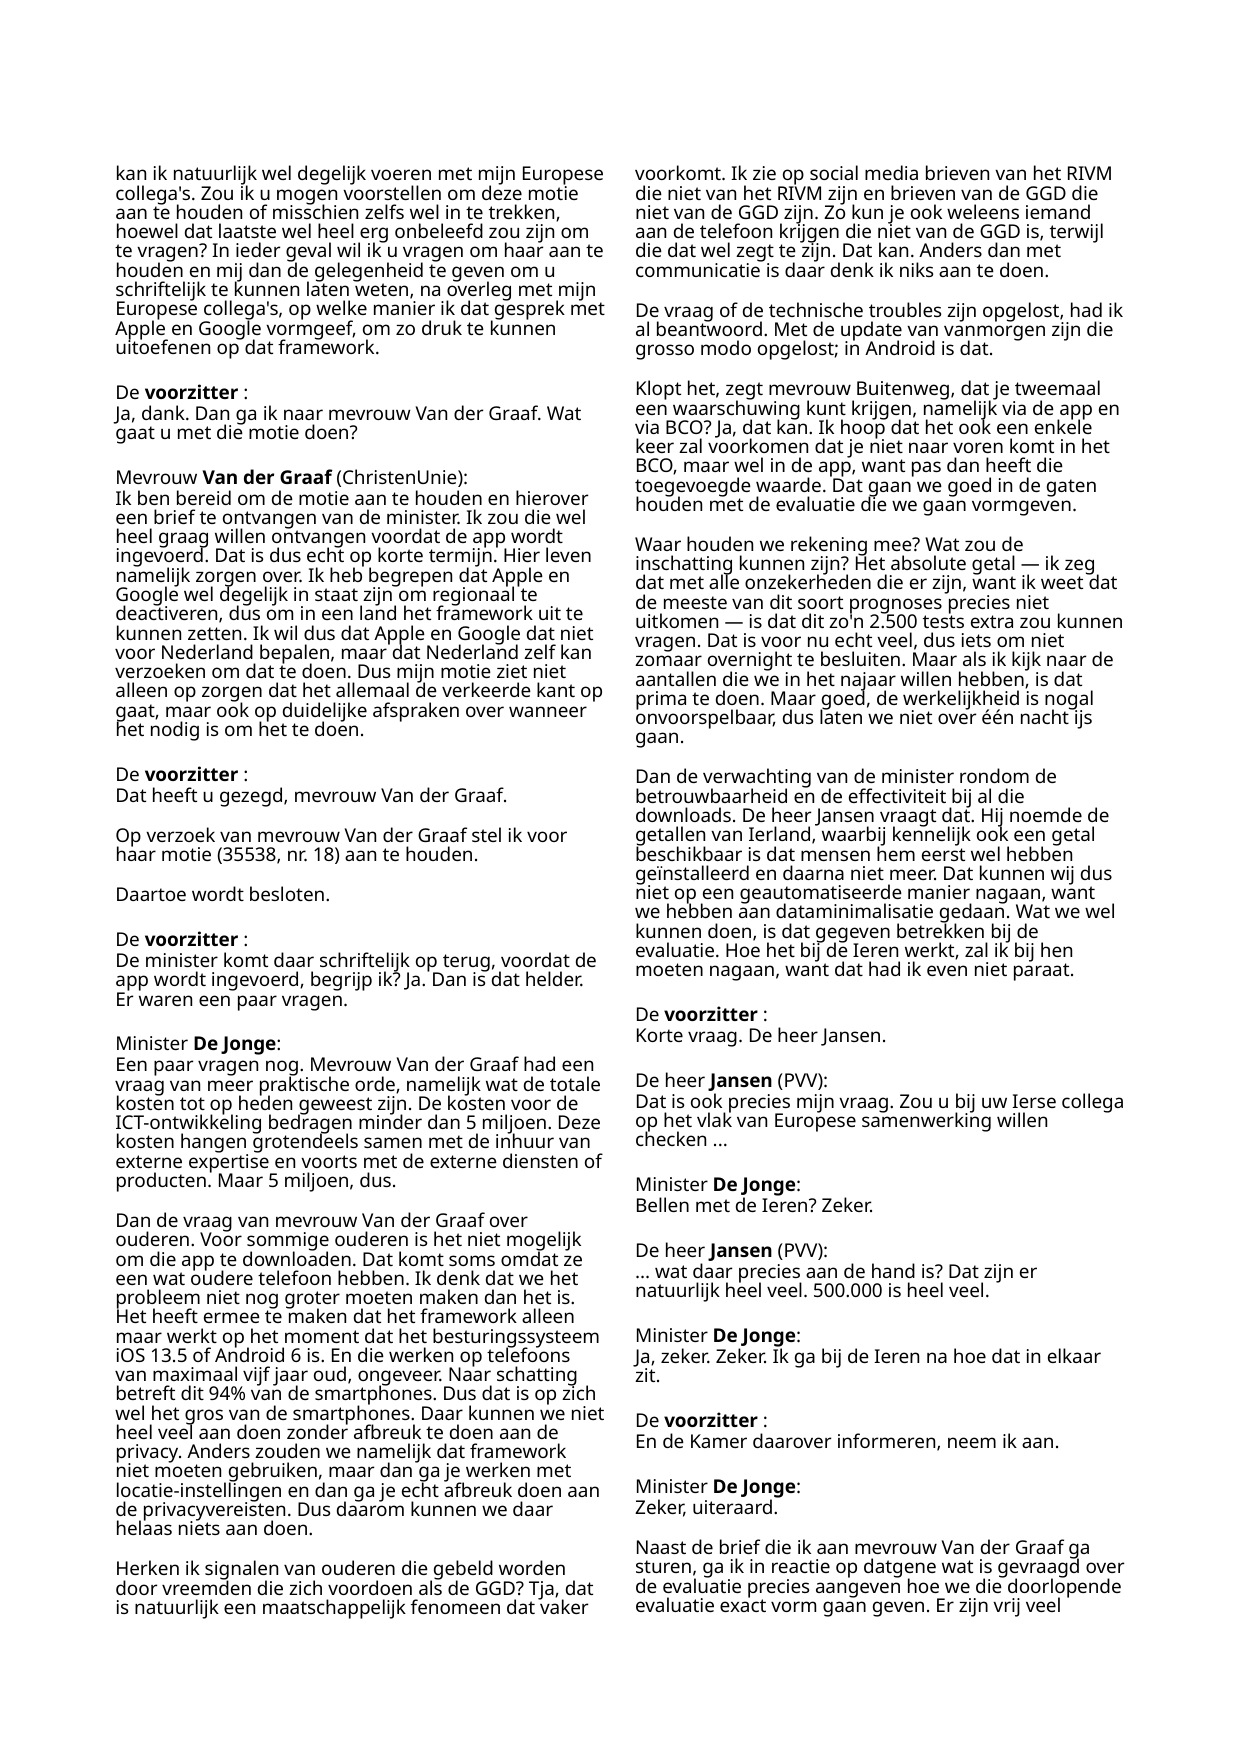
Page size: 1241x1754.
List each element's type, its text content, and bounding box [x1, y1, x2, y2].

text Klopt het, zegt mevrouw Buitenweg, dat je tweemaal een waarschuwing kunt krijgen, namelijk via de app en via BCO? Ja, dat kan. Ik hoop dat het ook een enkele keer zal voorkomen dat je niet naar voren komt in het BCO, maar wel in de app, want pas dan heeft die toegevoegde waarde. Dat gaan we goed in de gaten houden met de evaluatie die we gaan vormgeven. [635, 380, 1125, 515]
text Minister De Jonge: [115, 1031, 605, 1056]
text Bellen met de Ieren? Zeker. [635, 1197, 1125, 1217]
text Waar houden we rekening mee? Wat zou de inschatting kunnen zijn? Het absolute getal — ik zeg dat met alle onzekerheden die er zijn, want ik weet dat de meeste van dit soort prognoses precies niet uitkomen — is dat dit zo'n 2.500 tests extra zou kunnen vragen. Dat is voor nu echt veel, dus iets om niet zomaar overnight te besluiten. Maar als ik kijk naar de aantallen die we in het najaar willen hebben, is dat prima te doen. Maar goed, de werkelijkheid is nogal onvoorspelbaar, dus laten we niet over één nacht ijs gaan. [635, 536, 1125, 748]
text Ja, zeker. Zeker. Ik ga bij de Ieren na hoe dat in elkaar zit. [635, 1348, 1125, 1387]
text kan ik natuurlijk wel degelijk voeren met mijn Europese collega's. Zou ik u mogen voorstellen om deze motie aan te houden of misschien zelfs wel in te trekken, hoewel dat laatste wel heel erg onbeleefd zou zijn om te vragen? In ieder geval wil ik u vragen om haar aan te houden en mij dan de gelegenheid te geven om u schriftelijk te kunnen laten weten, na overleg met mijn Europese collega's, op welke manier ik dat gesprek met Apple en Google vormgeef, om zo druk te kunnen uitoefenen op dat framework. [115, 165, 605, 358]
text Minister De Jonge: [635, 1322, 1125, 1348]
text Dan de vraag van mevrouw Van der Graaf over ouderen. Voor sommige ouderen is het niet mogelijk om die app te downloaden. Dat komt soms omdat ze een wat oudere telefoon hebben. Ik denk dat we het probleem niet nog groter moeten maken dan het is. Het heeft ermee te maken dat het framework alleen maar werkt op het moment dat het besturingssysteem iOS 13.5 of Android 6 is. En die werken op telefoons van maximaal vijf jaar oud, ongeveer. Naar schatting betreft dit 94% van de smartphones. Dus dat is op zich wel het gros van de smartphones. Daar kunnen we niet heel veel aan doen zonder afbreuk te doen aan de privacy. Anders zouden we namelijk dat framework niet moeten gebruiken, maar dan ga je werken met locatie-instellingen en dan ga je echt afbreuk doen aan de privacyvereisten. Dus daarom kunnen we daar helaas niets aan doen. [115, 1212, 605, 1539]
text Dan de verwachting van de minister rondom de betrouwbaarheid en de effectiviteit bij al die downloads. De heer Jansen vraagt dat. Hij noemde de getallen van Ierland, waarbij kennelijk ook een getal beschikbaar is dat mensen hem eerst wel hebben geïnstalleerd en daarna niet meer. Dat kunnen wij dus niet op een geautomatiseerde manier nagaan, want we hebben aan dataminimalisatie gedaan. Wat we wel kunnen doen, is dat gegeven betrekken bij de evaluatie. Hoe het bij de Ieren werkt, zal ik bij hen moeten nagaan, want dat had ik even niet paraat. [635, 768, 1125, 981]
text Naast de brief die ik aan mevrouw Van der Graaf ga sturen, ga ik in reactie op datgene wat is gevraagd over de evaluatie precies aangeven hoe we die doorlopende evaluatie exact vorm gaan geven. Er zijn vrij veel [635, 1539, 1125, 1616]
text Dat is ook precies mijn vraag. Zou u bij uw Ierse collega op het vlak van Europese samenwerking willen checken ... [635, 1093, 1125, 1151]
text De heer Jansen (PVV): [635, 1067, 1125, 1093]
text De voorzitter : [635, 1001, 1125, 1027]
text De voorzitter : [635, 1408, 1125, 1433]
text voorkomt. Ik zie op social media brieven van het RIVM die niet van het RIVM zijn en brieven van de GGD die niet van de GGD zijn. Zo kun je ook weleens iemand aan de telefoon krijgen die niet van de GGD is, terwijl die dat wel zegt te zijn. Dat kan. Anders dan met communicatie is daar denk ik niks aan te doen. [635, 165, 1125, 281]
text Op verzoek van mevrouw Van der Graaf stel ik voor haar motie (35538, nr. 18) aan te houden. [115, 827, 605, 865]
text De voorzitter : [115, 926, 605, 952]
text Korte vraag. De heer Jansen. [635, 1027, 1125, 1046]
text Daartoe wordt besloten. [115, 886, 605, 905]
text Mevrouw Van der Graaf (ChristenUnie): [115, 464, 605, 490]
text De voorzitter : [115, 761, 605, 787]
text Dat heeft u gezegd, mevrouw Van der Graaf. [115, 787, 605, 806]
text Ja, dank. Dan ga ik naar mevrouw Van der Graaf. Wat gaat u met die motie doen? [115, 404, 605, 443]
text Zeker, uiteraard. [635, 1499, 1125, 1518]
text En de Kamer daarover informeren, neem ik aan. [635, 1433, 1125, 1453]
text De voorzitter : [115, 379, 605, 404]
text Een paar vragen nog. Mevrouw Van der Graaf had een vraag van meer praktische orde, namelijk wat de totale kosten tot op heden geweest zijn. De kosten voor de ICT-ontwikkeling bedragen minder dan 5 miljoen. Deze kosten hangen grotendeels samen met de inhuur van externe expertise en voorts met de externe diensten of producten. Maar 5 miljoen, dus. [115, 1056, 605, 1191]
text Ik ben bereid om de motie aan te houden en hierover een brief te ontvangen van de minister. Ik zou die wel heel graag willen ontvangen voordat de app wordt ingevoerd. Dat is dus echt op korte termijn. Hier leven namelijk zorgen over. Ik heb begrepen dat Apple en Google wel degelijk in staat zijn om regionaal te deactiveren, dus om in een land het framework uit te kunnen zetten. Ik wil dus dat Apple en Google dat niet voor Nederland bepalen, maar dat Nederland zelf kan verzoeken om dat te doen. Dus mijn motie ziet niet alleen op zorgen dat het allemaal de verkeerde kant op gaat, maar ook op duidelijke afspraken over wanneer het nodig is om het te doen. [115, 490, 605, 740]
text Herken ik signalen van ouderen die gebeld worden door vreemden die zich voordoen als de GGD? Tja, dat is natuurlijk een maatschappelijk fenomeen dat vaker [115, 1560, 605, 1618]
text ... wat daar precies aan de hand is? Dat zijn er natuurlijk heel veel. 500.000 is heel veel. [635, 1263, 1125, 1302]
text Minister De Jonge: [635, 1172, 1125, 1197]
text Minister De Jonge: [635, 1473, 1125, 1499]
text De minister komt daar schriftelijk op terug, voordat de app wordt ingevoerd, begrijp ik? Ja. Dan is dat helder. Er waren een paar vragen. [115, 952, 605, 1010]
text De vraag of de technische troubles zijn opgelost, had ik al beantwoord. Met de update van vanmorgen zijn die grosso modo opgelost; in Android is dat. [635, 302, 1125, 359]
text De heer Jansen (PVV): [635, 1237, 1125, 1263]
